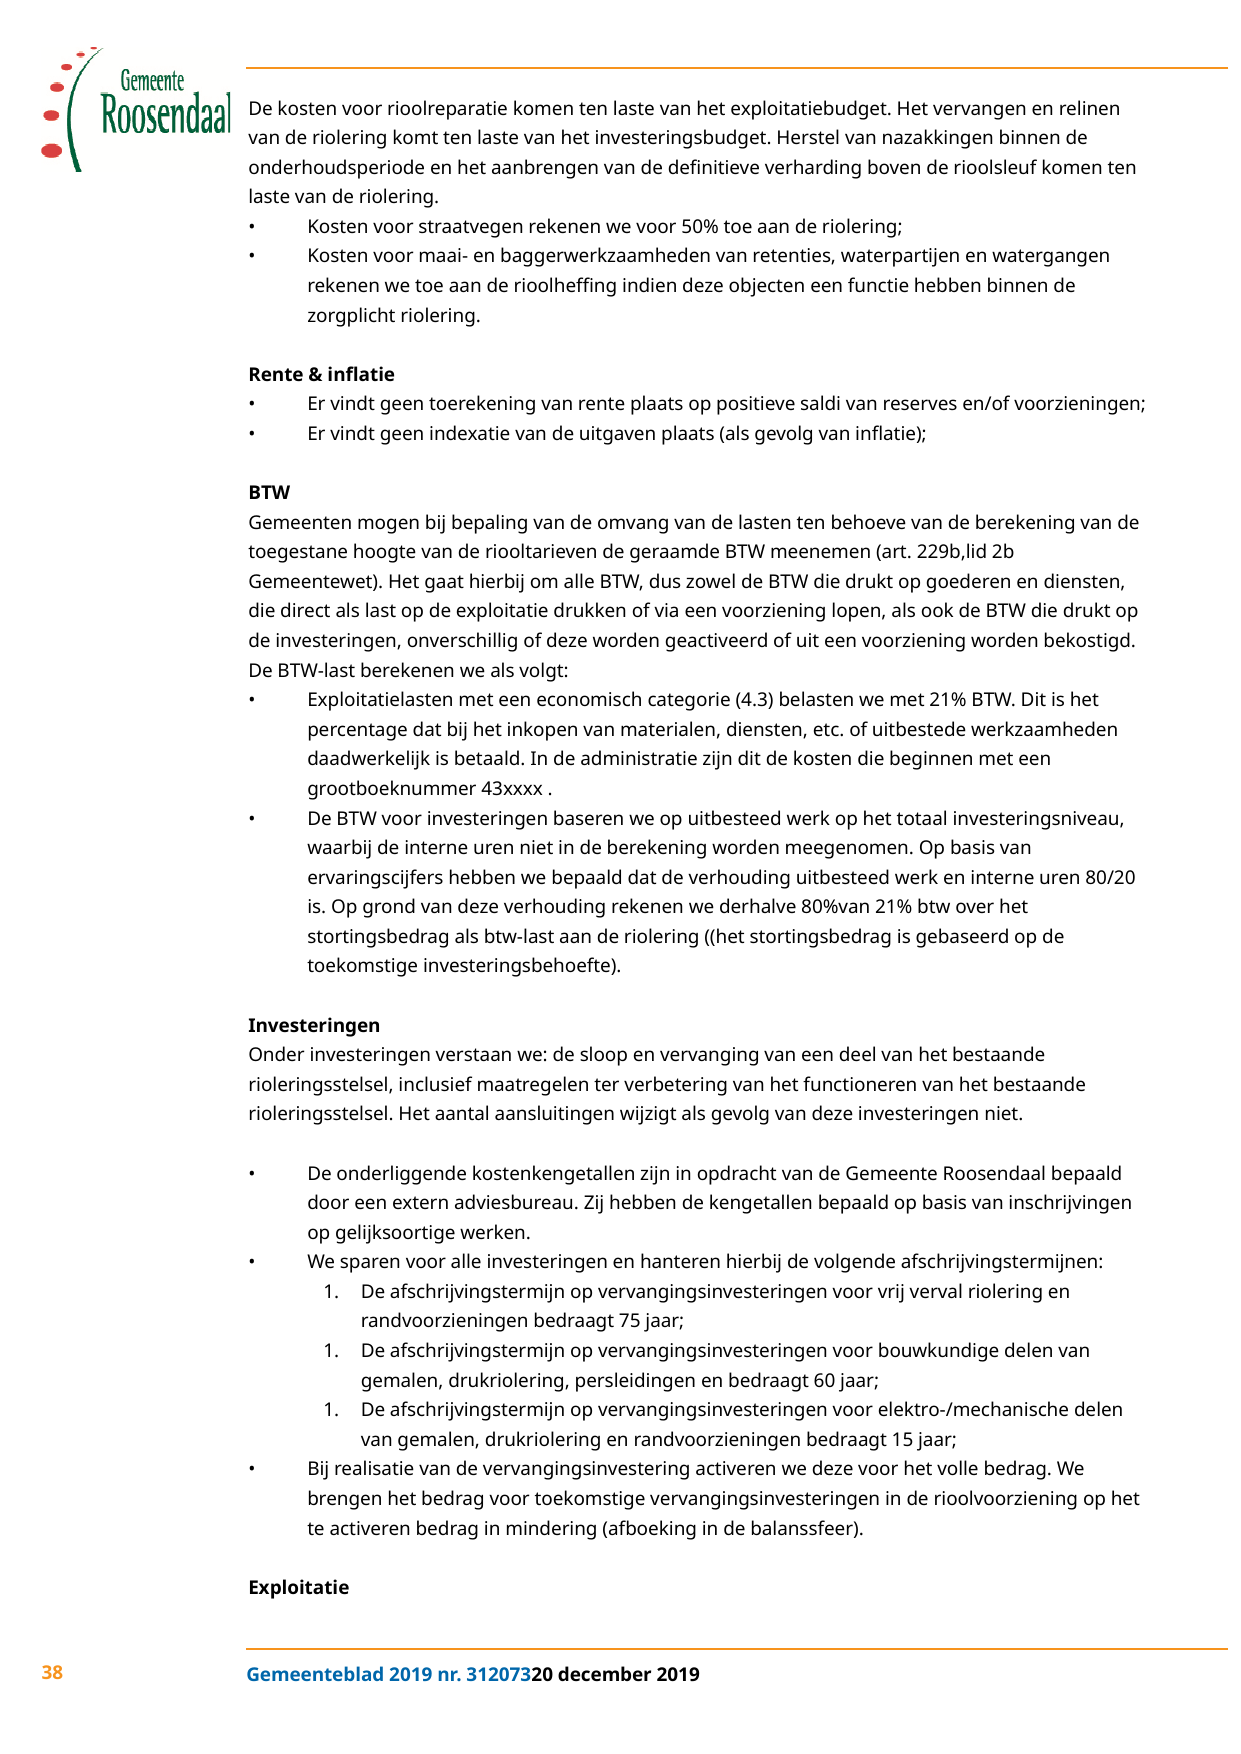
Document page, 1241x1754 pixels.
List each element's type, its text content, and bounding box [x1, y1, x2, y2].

list Er vindt geen indexatie van de uitgaven plaats (als gevolg van inflatie); [248, 420, 1152, 446]
picture [41, 47, 231, 172]
text BTW [248, 479, 1152, 505]
list Kosten voor maai- en baggerwerkzaamheden van retenties, waterpartijen en watergangen rekenen we toe aan de rioolheffing indien deze objecten een functie hebben binnen de zorgplicht riolering. [248, 243, 1152, 328]
list De onderliggende kostenkengetallen zijn in opdracht van de Gemeente Roosendaal bepaald door een extern adviesbureau. Zij hebben de kengetallen bepaald op basis van inschrijvingen op gelijksoortige werken. [248, 1160, 1152, 1245]
list Exploitatielasten met een economisch categorie (4.3) belasten we met 21% BTW. Dit is het percentage dat bij het inkopen van materialen, diensten, etc. of uitbestede werkzaamheden daadwerkelijk is betaald. In de administratie zijn dit de kosten die beginnen met een grootboeknummer 43xxxx . [248, 686, 1152, 801]
list De BTW voor investeringen baseren we op uitbesteed werk op het totaal investeringsniveau, waarbij de interne uren niet in de berekening worden meegenomen. Op basis van ervaringscijfers hebben we bepaald dat de verhouding uitbesteed werk en interne uren 80/20 is. Op grond van deze verhouding rekenen we derhalve 80%van 21% btw over het stortingsbedrag als btw-last aan de riolering ((het stortingsbedrag is gebaseerd op de toekomstige investeringsbehoefte). [248, 805, 1152, 978]
text De kosten voor rioolreparatie komen ten laste van het exploitatiebudget. Het vervangen en relinen van de riolering komt ten laste van het investeringsbudget. Herstel van nazakkingen binnen de onderhoudsperiode en het aanbrengen van de definitieve verharding boven de rioolsleuf komen ten laste van de riolering. [248, 95, 1152, 209]
list Bij realisatie van de vervangingsinvestering activeren we deze voor het volle bedrag. We brengen het bedrag voor toekomstige vervangingsinvesteringen in de rioolvoorziening op het te activeren bedrag in mindering (afboeking in de balanssfeer). [248, 1456, 1152, 1541]
list Kosten voor straatvegen rekenen we voor 50% toe aan de riolering; [248, 213, 1152, 239]
text Rente & inflatie [248, 361, 1152, 387]
text Exploitatie [248, 1574, 1152, 1600]
list De afschrijvingstermijn op vervangingsinvesteringen voor elektro-/mechanische delen van gemalen, drukriolering en randvoorzieningen bedraagt 15 jaar; [323, 1396, 1152, 1452]
text Investeringen [248, 1012, 1152, 1038]
list De afschrijvingstermijn op vervangingsinvesteringen voor vrij verval riolering en randvoorzieningen bedraagt 75 jaar; [323, 1278, 1152, 1333]
list We sparen voor alle investeringen en hanteren hierbij de volgende afschrijvingstermijnen: [248, 1248, 1152, 1274]
list Er vindt geen toerekening van rente plaats op positieve saldi van reserves en/of voorzieningen; [248, 391, 1152, 416]
text Onder investeringen verstaan we: de sloop en vervanging van een deel van het bestaande rioleringsstelsel, inclusief maatregelen ter verbetering van het functioneren van het bestaande rioleringsstelsel. Het aantal aansluitingen wijzigt als gevolg van deze investeringen niet. [248, 1041, 1152, 1126]
list De afschrijvingstermijn op vervangingsinvesteringen voor bouwkundige delen van gemalen, drukriolering, persleidingen en bedraagt 60 jaar; [323, 1337, 1152, 1393]
text Gemeenten mogen bij bepaling van de omvang van de lasten ten behoeve van de berekening van de toegestane hoogte van de riooltarieven de geraamde BTW meenemen (art. 229b,lid 2b Gemeentewet). Het gaat hierbij om alle BTW, dus zowel de BTW die drukt op goederen en diensten, die direct als last op de exploitatie drukken of via een voorziening lopen, als ook de BTW die drukt op de investeringen, onverschillig of deze worden geactiveerd of uit een voorziening worden bekostigd. De BTW-last berekenen we als volgt: [248, 509, 1152, 683]
